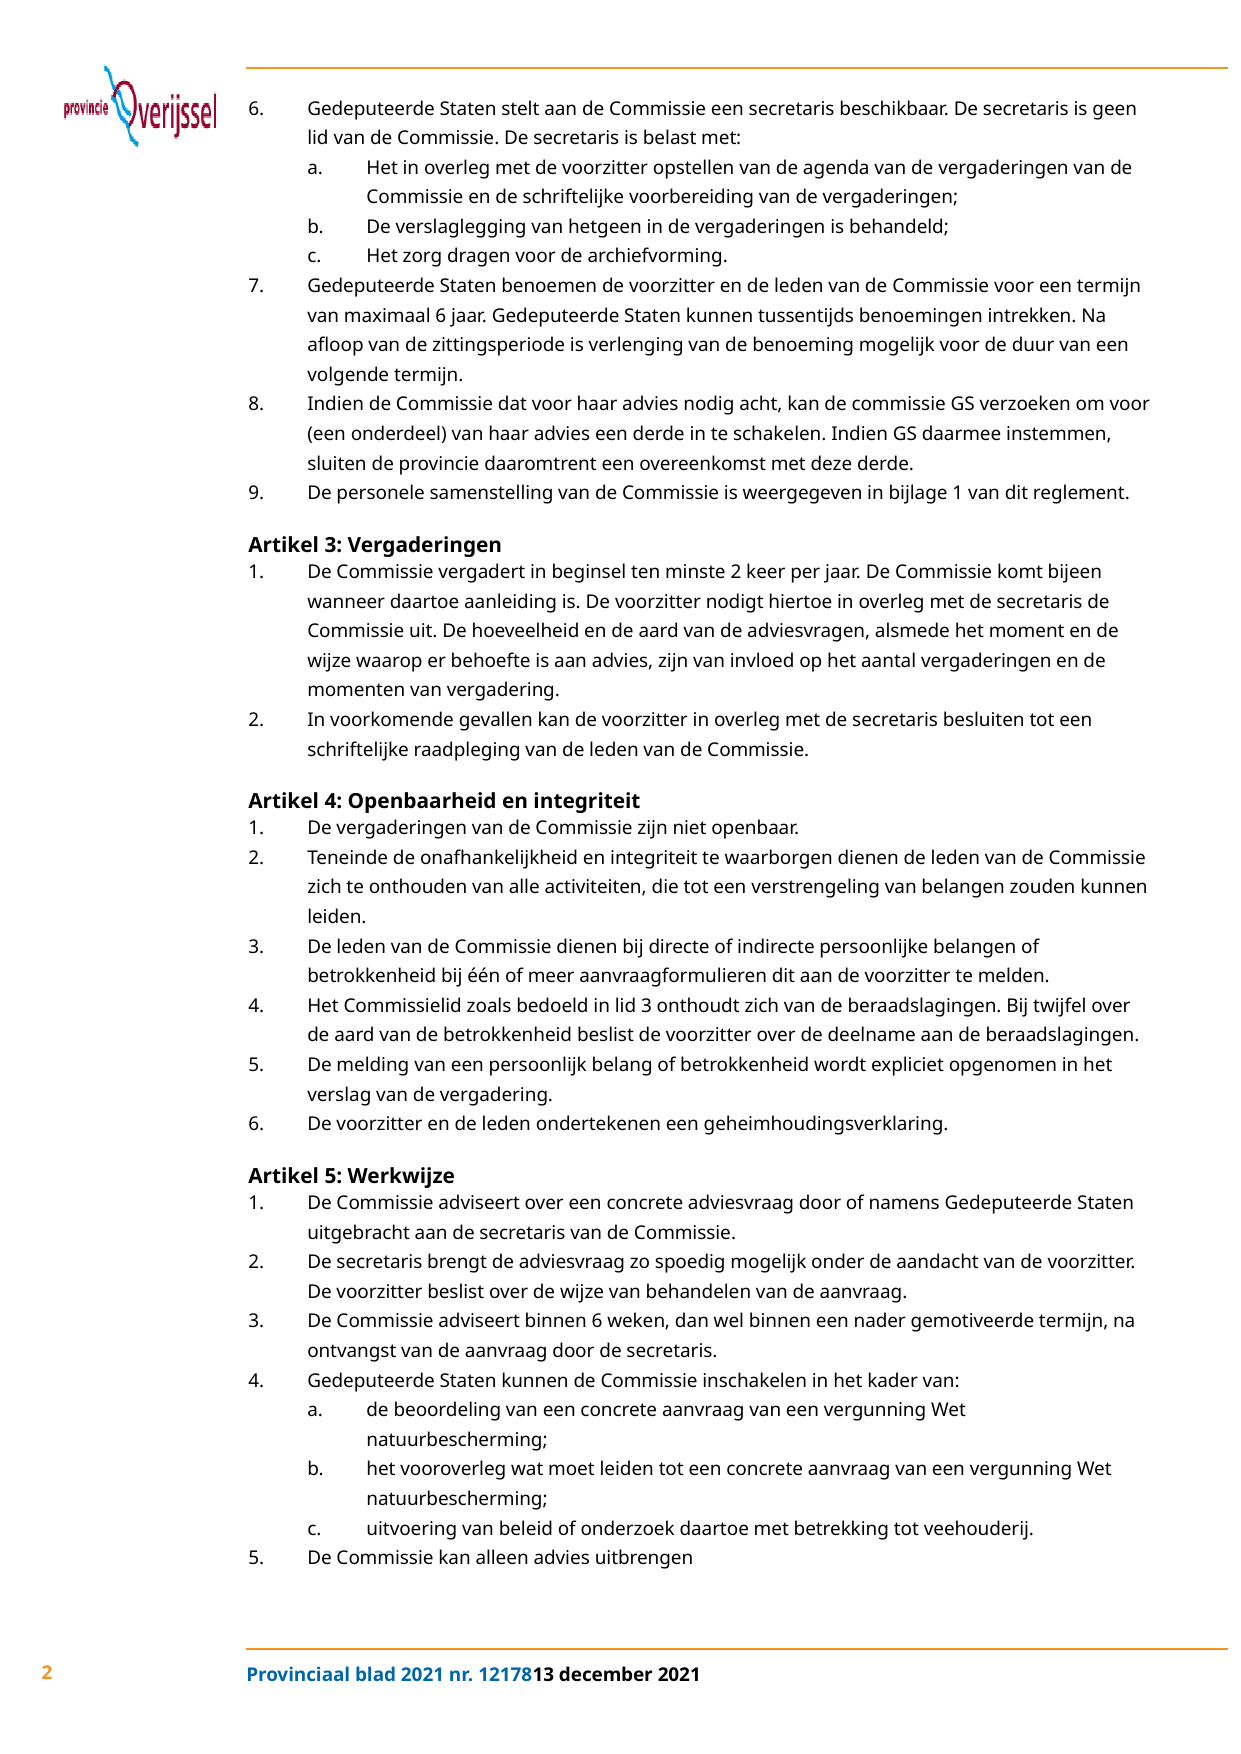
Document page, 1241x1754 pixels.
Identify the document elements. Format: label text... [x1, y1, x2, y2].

list De melding van een persoonlijk belang of betrokkenheid wordt expliciet opgenomen in het verslag van de vergadering. [248, 1051, 1152, 1107]
list De vergaderingen van de Commissie zijn niet openbaar. [248, 814, 1152, 840]
list De personele samenstelling van de Commissie is weergegeven in bijlage 1 van dit reglement. [248, 479, 1152, 505]
text Artikel 5: Werkwijze [248, 1161, 1152, 1189]
list het vooroverleg wat moet leiden tot een concrete aanvraag van een vergunning Wet natuurbescherming; [307, 1456, 1152, 1511]
list In voorkomende gevallen kan de voorzitter in overleg met de secretaris besluiten tot een schriftelijke raadpleging van de leden van de Commissie. [248, 706, 1152, 761]
list Het Commissielid zoals bedoeld in lid 3 onthoudt zich van de beraadslagingen. Bij twijfel over de aard van de betrokkenheid beslist de voorzitter over de deelname aan de beraadslagingen. [248, 992, 1152, 1047]
list De verslaglegging van hetgeen in de vergaderingen is behandeld; [307, 213, 1152, 239]
list de beoordeling van een concrete aanvraag van een vergunning Wet natuurbescherming; [307, 1396, 1152, 1452]
list Gedeputeerde Staten stelt aan de Commissie een secretaris beschikbaar. De secretaris is geen lid van de Commissie. De secretaris is belast met: [248, 95, 1152, 150]
picture [41, 47, 231, 172]
list Het in overleg met de voorzitter opstellen van de agenda van de vergaderingen van de Commissie en de schriftelijke voorbereiding van de vergaderingen; [307, 154, 1152, 209]
list uitvoering van beleid of onderzoek daartoe met betrekking tot veehouderij. [307, 1515, 1152, 1540]
list De voorzitter en de leden ondertekenen een geheimhoudingsverklaring. [248, 1110, 1152, 1136]
list Gedeputeerde Staten kunnen de Commissie inschakelen in het kader van: [248, 1367, 1152, 1392]
list De Commissie adviseert over een concrete adviesvraag door of namens Gedeputeerde Staten uitgebracht aan de secretaris van de Commissie. [248, 1189, 1152, 1244]
list Teneinde de onafhankelijkheid en integriteit te waarborgen dienen de leden van de Commissie zich te onthouden van alle activiteiten, die tot een verstrengeling van belangen zouden kunnen leiden. [248, 844, 1152, 929]
text Artikel 4: Openbaarheid en integriteit [248, 786, 1152, 814]
list De leden van de Commissie dienen bij directe of indirecte persoonlijke belangen of betrokkenheid bij één of meer aanvraagformulieren dit aan de voorzitter te melden. [248, 933, 1152, 988]
list De Commissie vergadert in beginsel ten minste 2 keer per jaar. De Commissie komt bijeen wanneer daartoe aanleiding is. De voorzitter nodigt hiertoe in overleg met de secretaris de Commissie uit. De hoeveelheid en de aard van de adviesvragen, alsmede het moment en de wijze waarop er behoefte is aan advies, zijn van invloed op het aantal vergaderingen en de momenten van vergadering. [248, 558, 1152, 702]
text Artikel 3: Vergaderingen [248, 530, 1152, 558]
list De Commissie adviseert binnen 6 weken, dan wel binnen een nader gemotiveerde termijn, na ontvangst van de aanvraag door de secretaris. [248, 1308, 1152, 1363]
list De Commissie kan alleen advies uitbrengen [248, 1544, 1152, 1570]
list Indien de Commissie dat voor haar advies nodig acht, kan de commissie GS verzoeken om voor (een onderdeel) van haar advies een derde in te schakelen. Indien GS daarmee instemmen, sluiten de provincie daaromtrent een overeenkomst met deze derde. [248, 391, 1152, 476]
list De secretaris brengt de adviesvraag zo spoedig mogelijk onder de aandacht van de voorzitter. De voorzitter beslist over de wijze van behandelen van de aanvraag. [248, 1248, 1152, 1304]
list Het zorg dragen voor de archiefvorming. [307, 243, 1152, 268]
list Gedeputeerde Staten benoemen de voorzitter en de leden van de Commissie voor een termijn van maximaal 6 jaar. Gedeputeerde Staten kunnen tussentijds benoemingen intrekken. Na afloop van de zittingsperiode is verlenging van de benoeming mogelijk voor de duur van een volgende termijn. [248, 272, 1152, 387]
